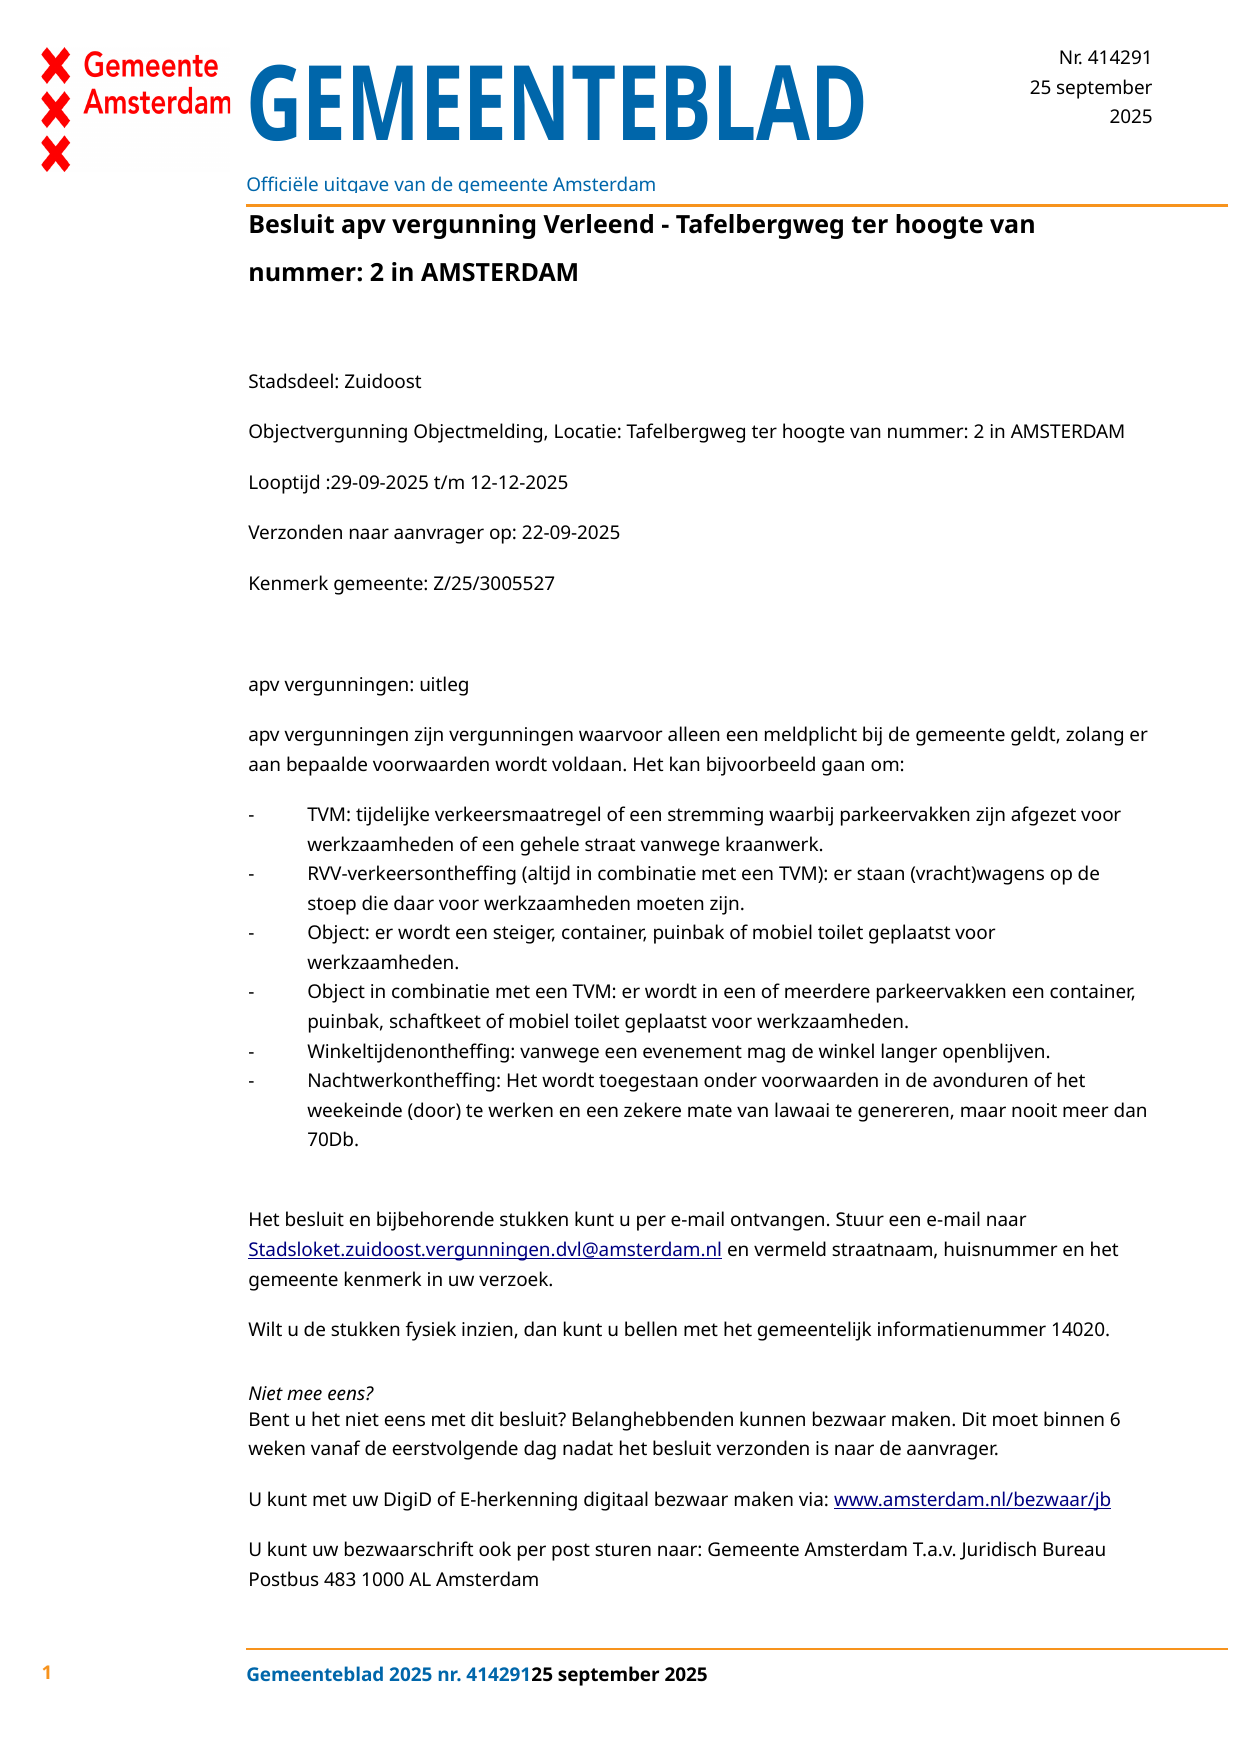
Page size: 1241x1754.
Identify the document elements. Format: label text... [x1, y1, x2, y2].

text Niet mee eens? [248, 1380, 1152, 1406]
text Bent u het niet eens met dit besluit? Belanghebbenden kunnen bezwaar maken. Dit moet binnen 6 weken vanaf de eerstvolgende dag nadat het besluit verzonden is naar de aanvrager. [248, 1406, 1152, 1461]
text Stadsdeel: Zuidoost [248, 368, 1152, 394]
text Verzonden naar aanvrager op: 22-09-2025 [248, 519, 1152, 545]
text Kenmerk gemeente: Z/25/3005527 [248, 570, 1152, 596]
text Besluit apv vergunning Verleend - Tafelbergweg ter hoogte van nummer: 2 in AMSTERDAM [248, 207, 1152, 288]
list Object in combinatie met een TVM: er wordt in een of meerdere parkeervakken een container, puinbak, schaftkeet of mobiel toilet geplaatst voor werkzaamheden. [248, 979, 1152, 1034]
list RVV-verkeersontheffing (altijd in combinatie met een TVM): er staan (vracht)wagens op de stoep die daar voor werkzaamheden moeten zijn. [248, 860, 1152, 916]
text U kunt met uw DigiD of E-herkenning digitaal bezwaar maken via: www.amsterdam.nl/bezwaar/jb [248, 1486, 1152, 1512]
text Wilt u de stukken fysiek inzien, dan kunt u bellen met het gemeentelijk informatienummer 14020. [248, 1316, 1152, 1342]
list Winkeltijdenontheffing: vanwege een evenement mag de winkel langer openblijven. [248, 1038, 1152, 1064]
list Object: er wordt een steiger, container, puinbak of mobiel toilet geplaatst voor werkzaamheden. [248, 919, 1152, 975]
text U kunt uw bezwaarschrift ook per post sturen naar: Gemeente Amsterdam T.a.v. Juridisch Bureau Postbus 483 1000 AL Amsterdam [248, 1536, 1152, 1592]
text apv vergunningen zijn vergunningen waarvoor alleen een meldplicht bij de gemeente geldt, zolang er aan bepaalde voorwaarden wordt voldaan. Het kan bijvoorbeeld gaan om: [248, 721, 1152, 777]
text Looptijd :29-09-2025 t/m 12-12-2025 [248, 469, 1152, 495]
text apv vergunningen: uitleg [248, 671, 1152, 697]
text Het besluit en bijbehorende stukken kunt u per e-mail ontvangen. Stuur een e-mail naar Stadsloket.zuidoost.vergunningen.dvl@amsterdam.nl en vermeld straatnaam, huisnummer en het gemeente kenmerk in uw verzoek. [248, 1207, 1152, 1292]
picture [41, 47, 231, 172]
list Nachtwerkontheffing: Het wordt toegestaan onder voorwaarden in de avonduren of het weekeinde (door) te werken en een zekere mate van lawaai te genereren, maar nooit meer dan 70Db. [248, 1067, 1152, 1152]
text Objectvergunning Objectmelding, Locatie: Tafelbergweg ter hoogte van nummer: 2 in AMSTERDAM [248, 419, 1152, 444]
list TVM: tijdelijke verkeersmaatregel of een stremming waarbij parkeervakken zijn afgezet voor werkzaamheden of een gehele straat vanwege kraanwerk. [248, 801, 1152, 857]
